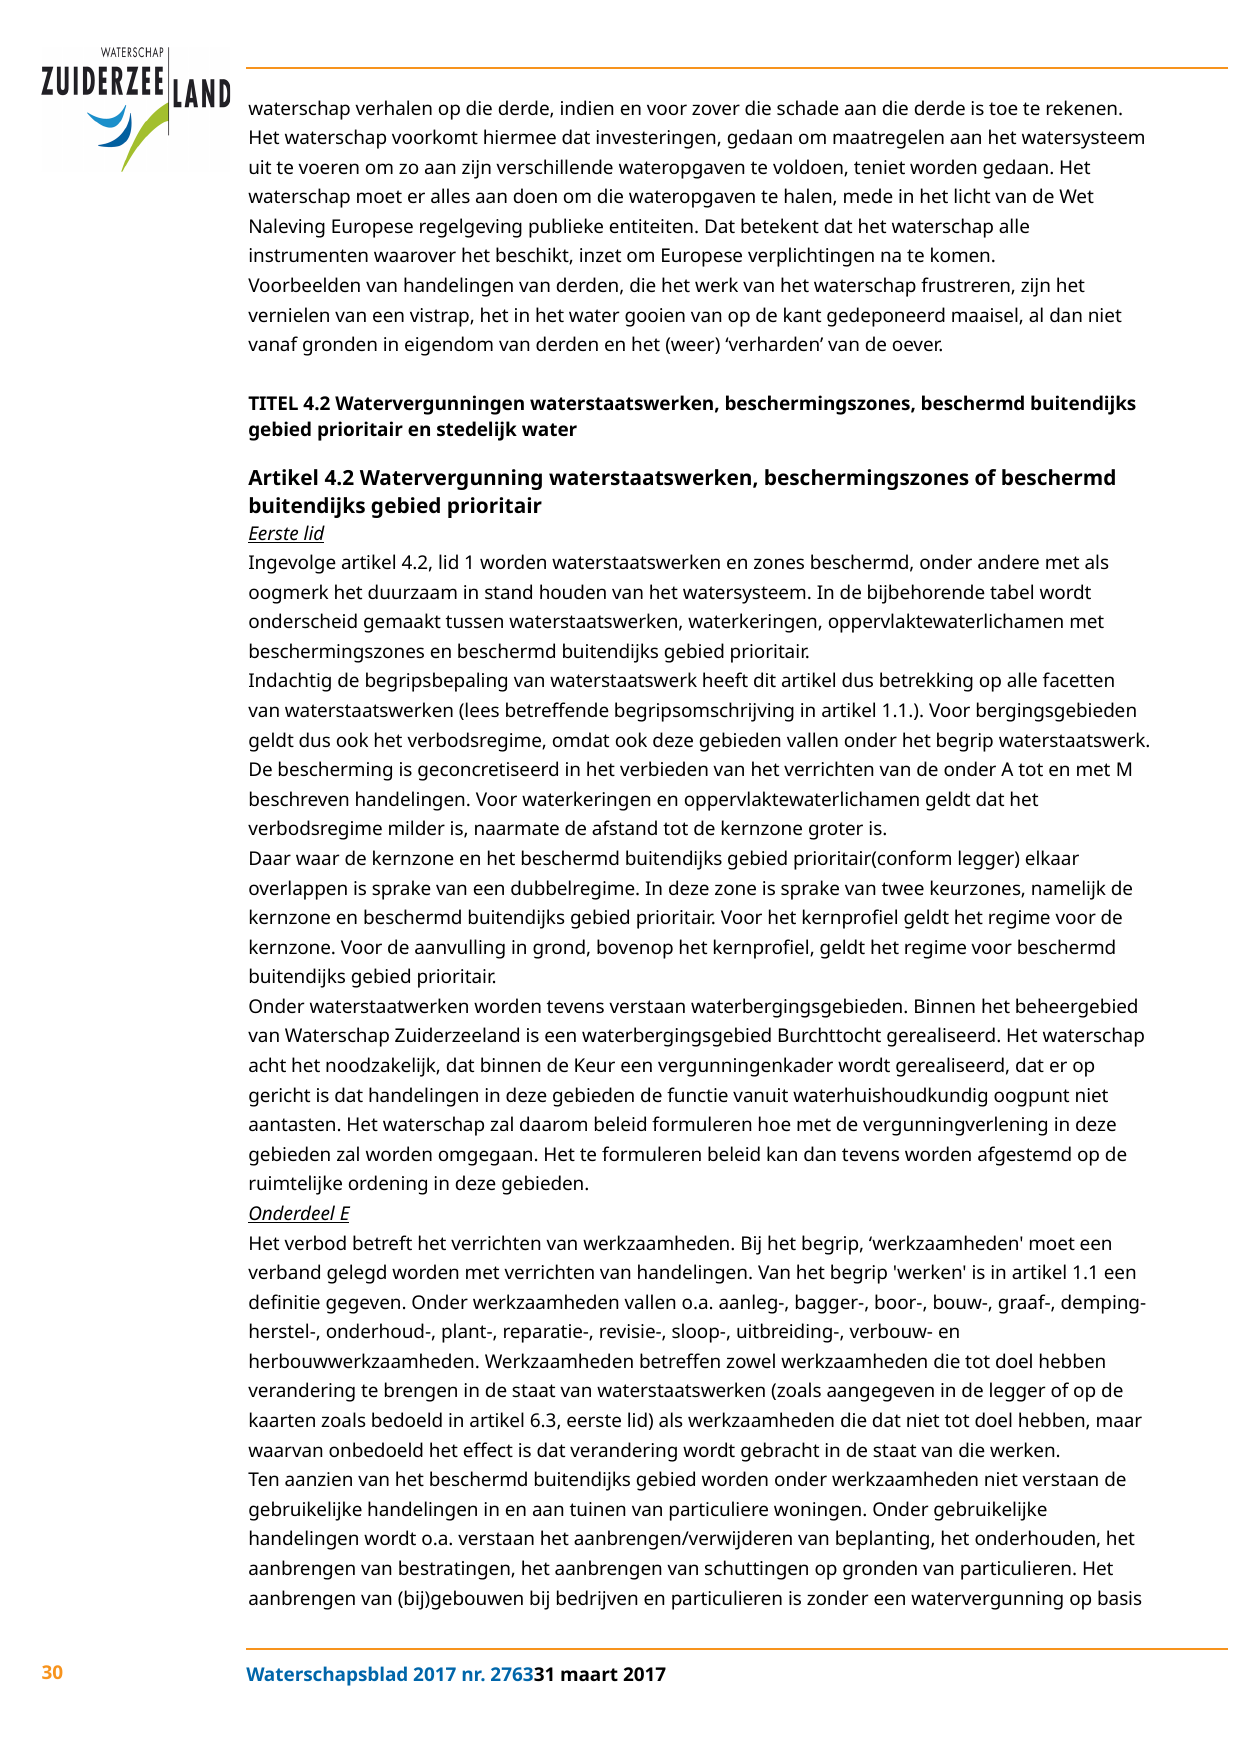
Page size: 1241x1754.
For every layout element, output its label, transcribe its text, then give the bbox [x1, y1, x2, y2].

text Voorbeelden van handelingen van derden, die het werk van het waterschap frustreren, zijn het vernielen van een vistrap, het in het water gooien van op de kant gedeponeerd maaisel, al dan niet vanaf gronden in eigendom van derden en het (weer) ‘verharden’ van de oever. [248, 272, 1152, 357]
text waterschap verhalen op die derde, indien en voor zover die schade aan die derde is toe te rekenen. Het waterschap voorkomt hiermee dat investeringen, gedaan om maatregelen aan het watersysteem uit te voeren om zo aan zijn verschillende wateropgaven te voldoen, teniet worden gedaan. Het waterschap moet er alles aan doen om die wateropgaven te halen, mede in het licht van de Wet Naleving Europese regelgeving publieke entiteiten. Dat betekent dat het waterschap alle instrumenten waarover het beschikt, inzet om Europese verplichtingen na te komen. [248, 95, 1152, 268]
picture [41, 47, 231, 172]
text Onder waterstaatwerken worden tevens verstaan waterbergingsgebieden. Binnen het beheergebied van Waterschap Zuiderzeeland is een waterbergingsgebied Burchttocht gerealiseerd. Het waterschap acht het noodzakelijk, dat binnen de Keur een vergunningenkader wordt gerealiseerd, dat er op gericht is dat handelingen in deze gebieden de functie vanuit waterhuishoudkundig oogpunt niet aantasten. Het waterschap zal daarom beleid formuleren hoe met de vergunningverlening in deze gebieden zal worden omgegaan. Het te formuleren beleid kan dan tevens worden afgestemd op de ruimtelijke ordening in deze gebieden. [248, 993, 1152, 1196]
text Daar waar de kernzone en het beschermd buitendijks gebied prioritair(conform legger) elkaar overlappen is sprake van een dubbelregime. In deze zone is sprake van twee keurzones, namelijk de kernzone en beschermd buitendijks gebied prioritair. Voor het kernprofiel geldt het regime voor de kernzone. Voor de aanvulling in grond, bovenop het kernprofiel, geldt het regime voor beschermd buitendijks gebied prioritair. [248, 845, 1152, 989]
text De bescherming is geconcretiseerd in het verbieden van het verrichten van de onder A tot en met M beschreven handelingen. Voor waterkeringen en oppervlaktewaterlichamen geldt dat het verbodsregime milder is, naarmate de afstand tot de kernzone groter is. [248, 756, 1152, 841]
text Ten aanzien van het beschermd buitendijks gebied worden onder werkzaamheden niet verstaan de gebruikelijke handelingen in en aan tuinen van particuliere woningen. Onder gebruikelijke handelingen wordt o.a. verstaan het aanbrengen/verwijderen van beplanting, het onderhouden, het aanbrengen van bestratingen, het aanbrengen van schuttingen op gronden van particulieren. Het aanbrengen van (bij)gebouwen bij bedrijven en particulieren is zonder een watervergunning op basis [248, 1466, 1152, 1611]
text Het verbod betreft het verrichten van werkzaamheden. Bij het begrip, ‘werkzaamheden' moet een verband gelegd worden met verrichten van handelingen. Van het begrip 'werken' is in artikel 1.1 een definitie gegeven. Onder werkzaamheden vallen o.a. aanleg-, bagger-, boor-, bouw-, graaf-, demping- herstel-, onderhoud-, plant-, reparatie-, revisie-, sloop-, uitbreiding-, verbouw- en herbouwwerkzaamheden. Werkzaamheden betreffen zowel werkzaamheden die tot doel hebben verandering te brengen in de staat van waterstaatswerken (zoals aangegeven in de legger of op de kaarten zoals bedoeld in artikel 6.3, eerste lid) als werkzaamheden die dat niet tot doel hebben, maar waarvan onbedoeld het effect is dat verandering wordt gebracht in de staat van die werken. [248, 1230, 1152, 1463]
text Indachtig de begripsbepaling van waterstaatswerk heeft dit artikel dus betrekking op alle facetten van waterstaatswerken (lees betreffende begripsomschrijving in artikel 1.1.). Voor bergingsgebieden geldt dus ook het verbodsregime, omdat ook deze gebieden vallen onder het begrip waterstaatswerk. [248, 668, 1152, 753]
text TITEL 4.2 Watervergunningen waterstaatswerken, beschermingszones, beschermd buitendijks gebied prioritair en stedelijk water [248, 391, 1152, 442]
text Ingevolge artikel 4.2, lid 1 worden waterstaatswerken en zones beschermd, onder andere met als oogmerk het duurzaam in stand houden van het watersysteem. In de bijbehorende tabel wordt onderscheid gemaakt tussen waterstaatswerken, waterkeringen, oppervlaktewaterlichamen met beschermingszones en beschermd buitendijks gebied prioritair. [248, 549, 1152, 664]
text Onderdeel E [248, 1200, 1152, 1226]
text Artikel 4.2 Watervergunning waterstaatswerken, beschermingszones of beschermd buitendijks gebied prioritair [248, 463, 1152, 520]
text Eerste lid [248, 520, 1152, 546]
